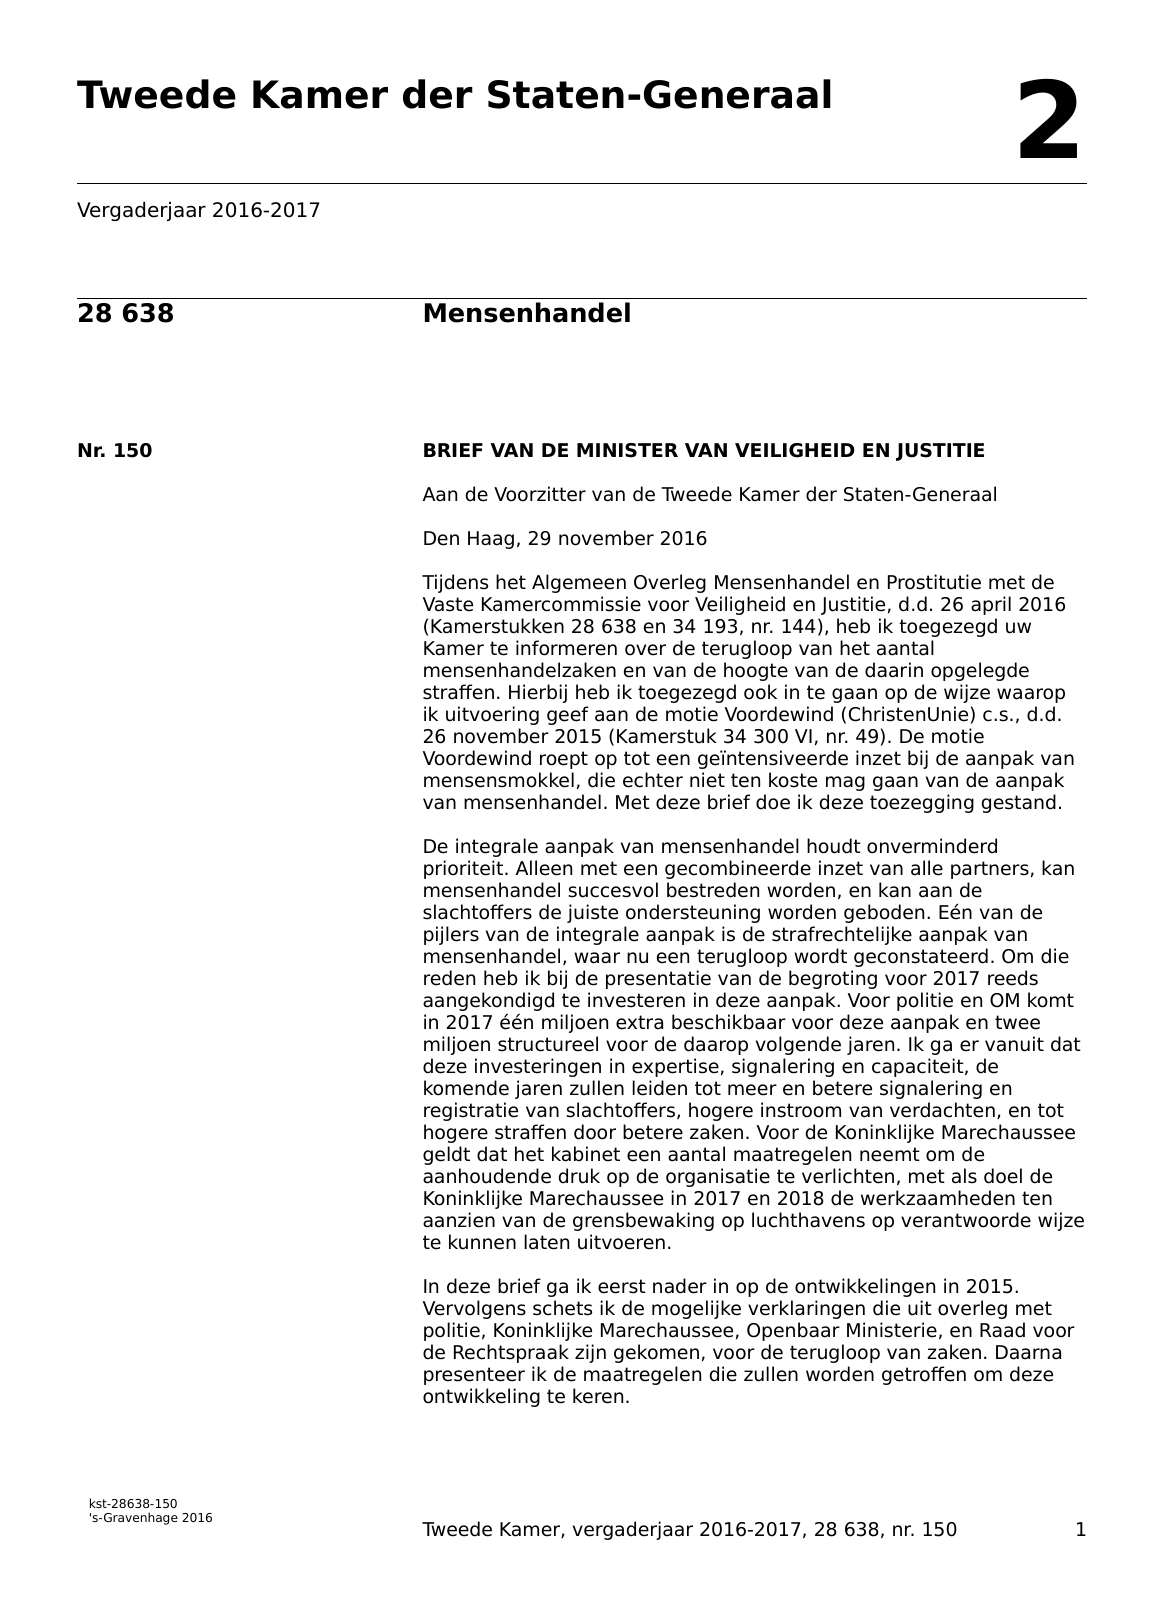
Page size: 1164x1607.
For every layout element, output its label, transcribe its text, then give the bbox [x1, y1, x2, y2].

text In deze brief ga ik eerst nader in op de ontwikkelingen in 2015. Vervolgens schets ik de mogelijke verklaringen die uit overleg met politie, Koninklijke Marechaussee, Openbaar Ministerie, en Raad voor de Rechtspraak zijn gekomen, voor de terugloop van zaken. Daarna presenteer ik de maatregelen die zullen worden getroffen om deze ontwikkeling te keren. [422, 1276, 1087, 1408]
text 's-Gravenhage 2016 [88, 1511, 323, 1525]
table_header Tweede Kamer der Staten-Generaal [77, 59, 886, 183]
text Aan de Voorzitter van de Tweede Kamer der Staten-Generaal [422, 484, 1087, 506]
subtitle 28 638 Mensenhandel [77, 299, 1087, 329]
table_header 2 [886, 59, 1087, 183]
text kst-28638-150 [88, 1497, 323, 1511]
text Den Haag, 29 november 2016 [422, 528, 1087, 550]
table_cell Vergaderjaar 2016-2017 [77, 184, 1087, 298]
text De integrale aanpak van mensenhandel houdt onverminderd prioriteit. Alleen met een gecombineerde inzet van alle partners, kan mensenhandel succesvol bestreden worden, en kan aan de slachtoffers de juiste ondersteuning worden geboden. Eén van de pijlers van de integrale aanpak is de strafrechtelijke aanpak van mensenhandel, waar nu een terugloop wordt geconstateerd. Om die reden heb ik bij de presentatie van de begroting voor 2017 reeds aangekondigd te investeren in deze aanpak. Voor politie en OM komt in 2017 één miljoen extra beschikbaar voor deze aanpak en twee miljoen structureel voor de daarop volgende jaren. Ik ga er vanuit dat deze investeringen in expertise, signalering en capaciteit, de komende jaren zullen leiden tot meer en betere signalering en registratie van slachtoffers, hogere instroom van verdachten, en tot hogere straffen door betere zaken. Voor de Koninklijke Marechaussee geldt dat het kabinet een aantal maatregelen neemt om de aanhoudende druk op de organisatie te verlichten, met als doel de Koninklijke Marechaussee in 2017 en 2018 de werkzaamheden ten aanzien van de grensbewaking op luchthavens op verantwoorde wijze te kunnen laten uitvoeren. [422, 836, 1087, 1254]
subtitle Nr. 150 BRIEF VAN DE MINISTER VAN VEILIGHEID EN JUSTITIE [77, 440, 1087, 462]
text Tijdens het Algemeen Overleg Mensenhandel en Prostitutie met de Vaste Kamercommissie voor Veiligheid en Justitie, d.d. 26 april 2016 (Kamerstukken 28 638 en 34 193, nr. 144), heb ik toegezegd uw Kamer te informeren over de terugloop van het aantal mensenhandelzaken en van de hoogte van de daarin opgelegde straffen. Hierbij heb ik toegezegd ook in te gaan op de wijze waarop ik uitvoering geef aan de motie Voordewind (ChristenUnie) c.s., d.d. 26 november 2015 (Kamerstuk 34 300 VI, nr. 49). De motie Voordewind roept op tot een geïntensiveerde inzet bij de aanpak van mensensmokkel, die echter niet ten koste mag gaan van de aanpak van mensenhandel. Met deze brief doe ik deze toezegging gestand. [422, 572, 1087, 814]
